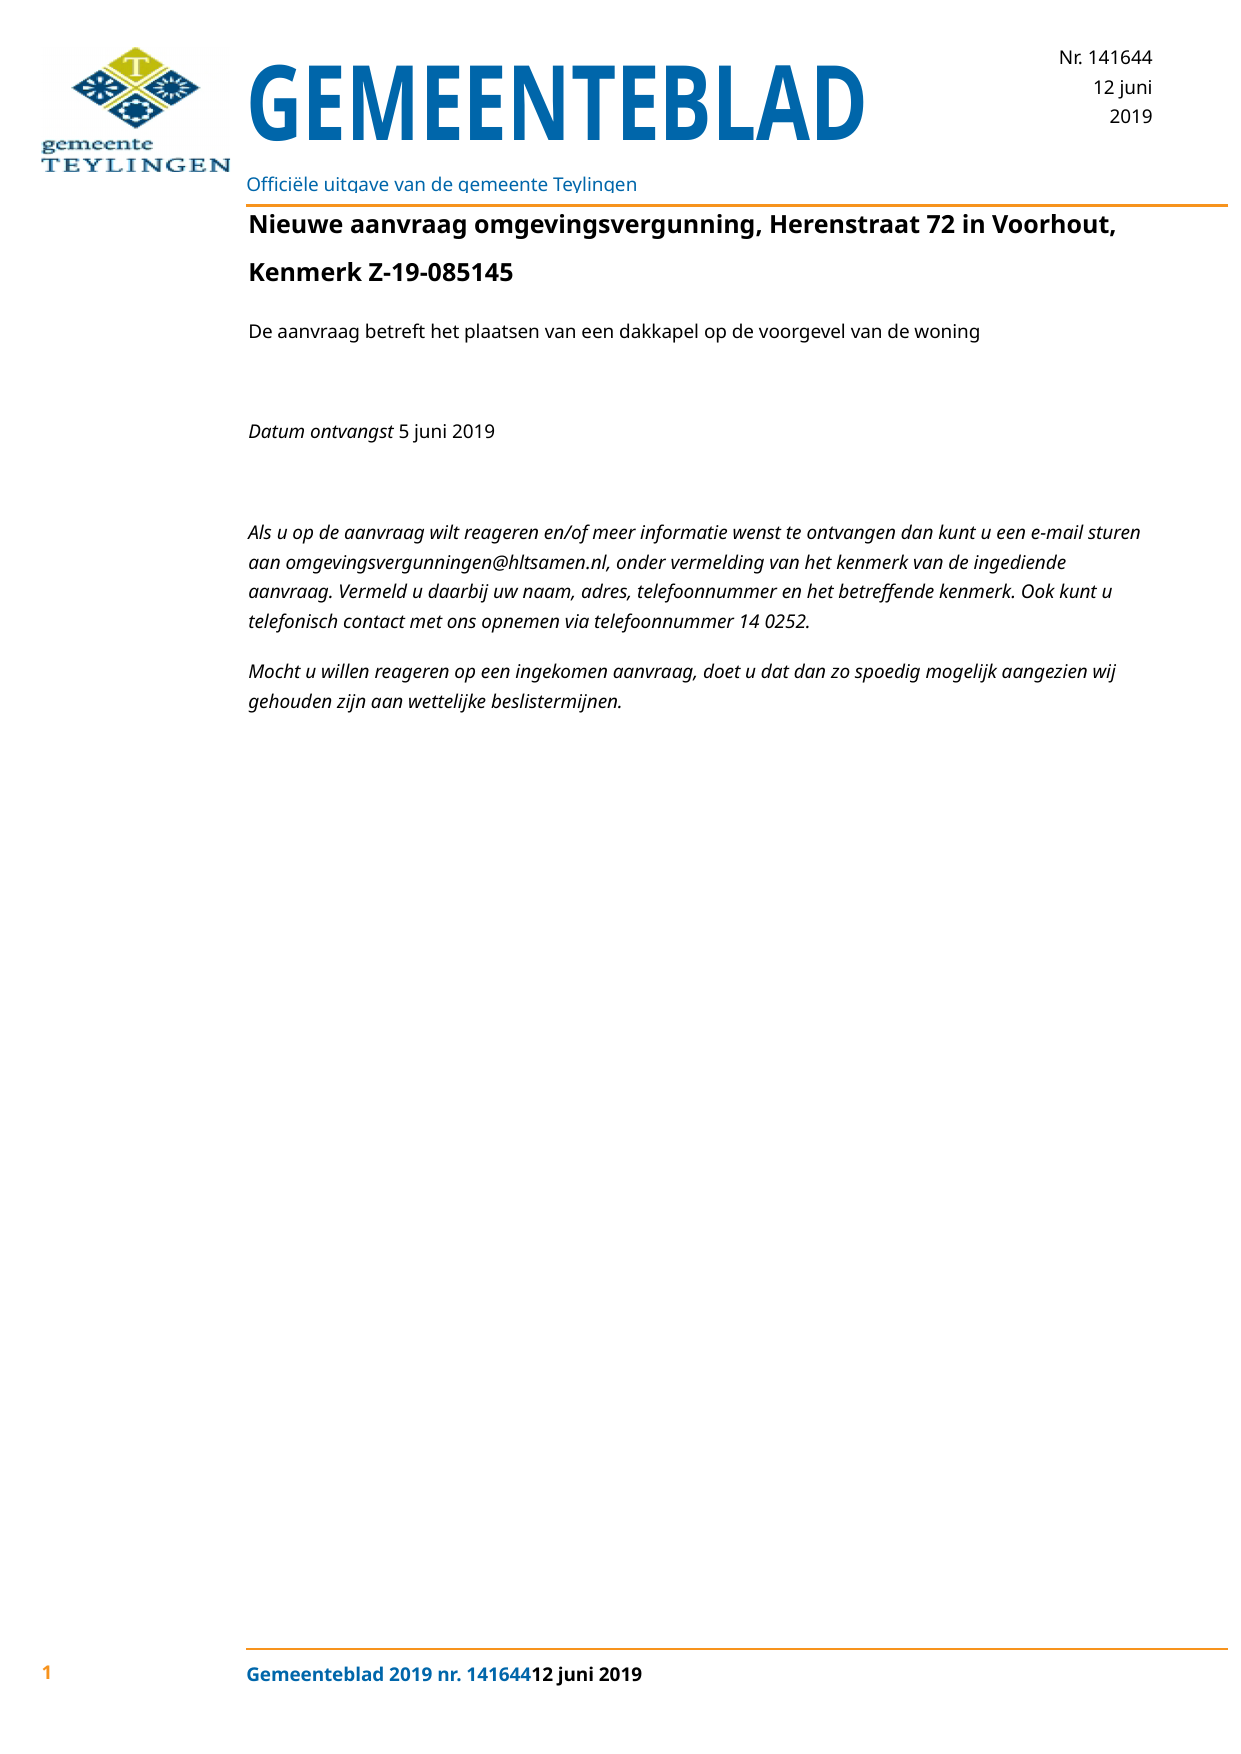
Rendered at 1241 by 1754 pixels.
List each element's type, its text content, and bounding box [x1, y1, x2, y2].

text Datum ontvangst 5 juni 2019 [248, 419, 1152, 444]
text Nieuwe aanvraag omgevingsvergunning, Herenstraat 72 in Voorhout, Kenmerk Z-19-085145 [248, 207, 1152, 288]
text Mocht u willen reageren op een ingekomen aanvraag, doet u dat dan zo spoedig mogelijk aangezien wij gehouden zijn aan wettelijke beslistermijnen. [248, 659, 1152, 714]
picture [41, 47, 231, 172]
text De aanvraag betreft het plaatsen van een dakkapel op de voorgevel van de woning [248, 318, 1152, 344]
text Als u op de aanvraag wilt reageren en/of meer informatie wenst te ontvangen dan kunt u een e-mail sturen aan omgevingsvergunningen@hltsamen.nl, onder vermelding van het kenmerk van de ingediende aanvraag. Vermeld u daarbij uw naam, adres, telefoonnummer en het betreffende kenmerk. Ook kunt u telefonisch contact met ons opnemen via telefoonnummer 14 0252. [248, 519, 1152, 634]
